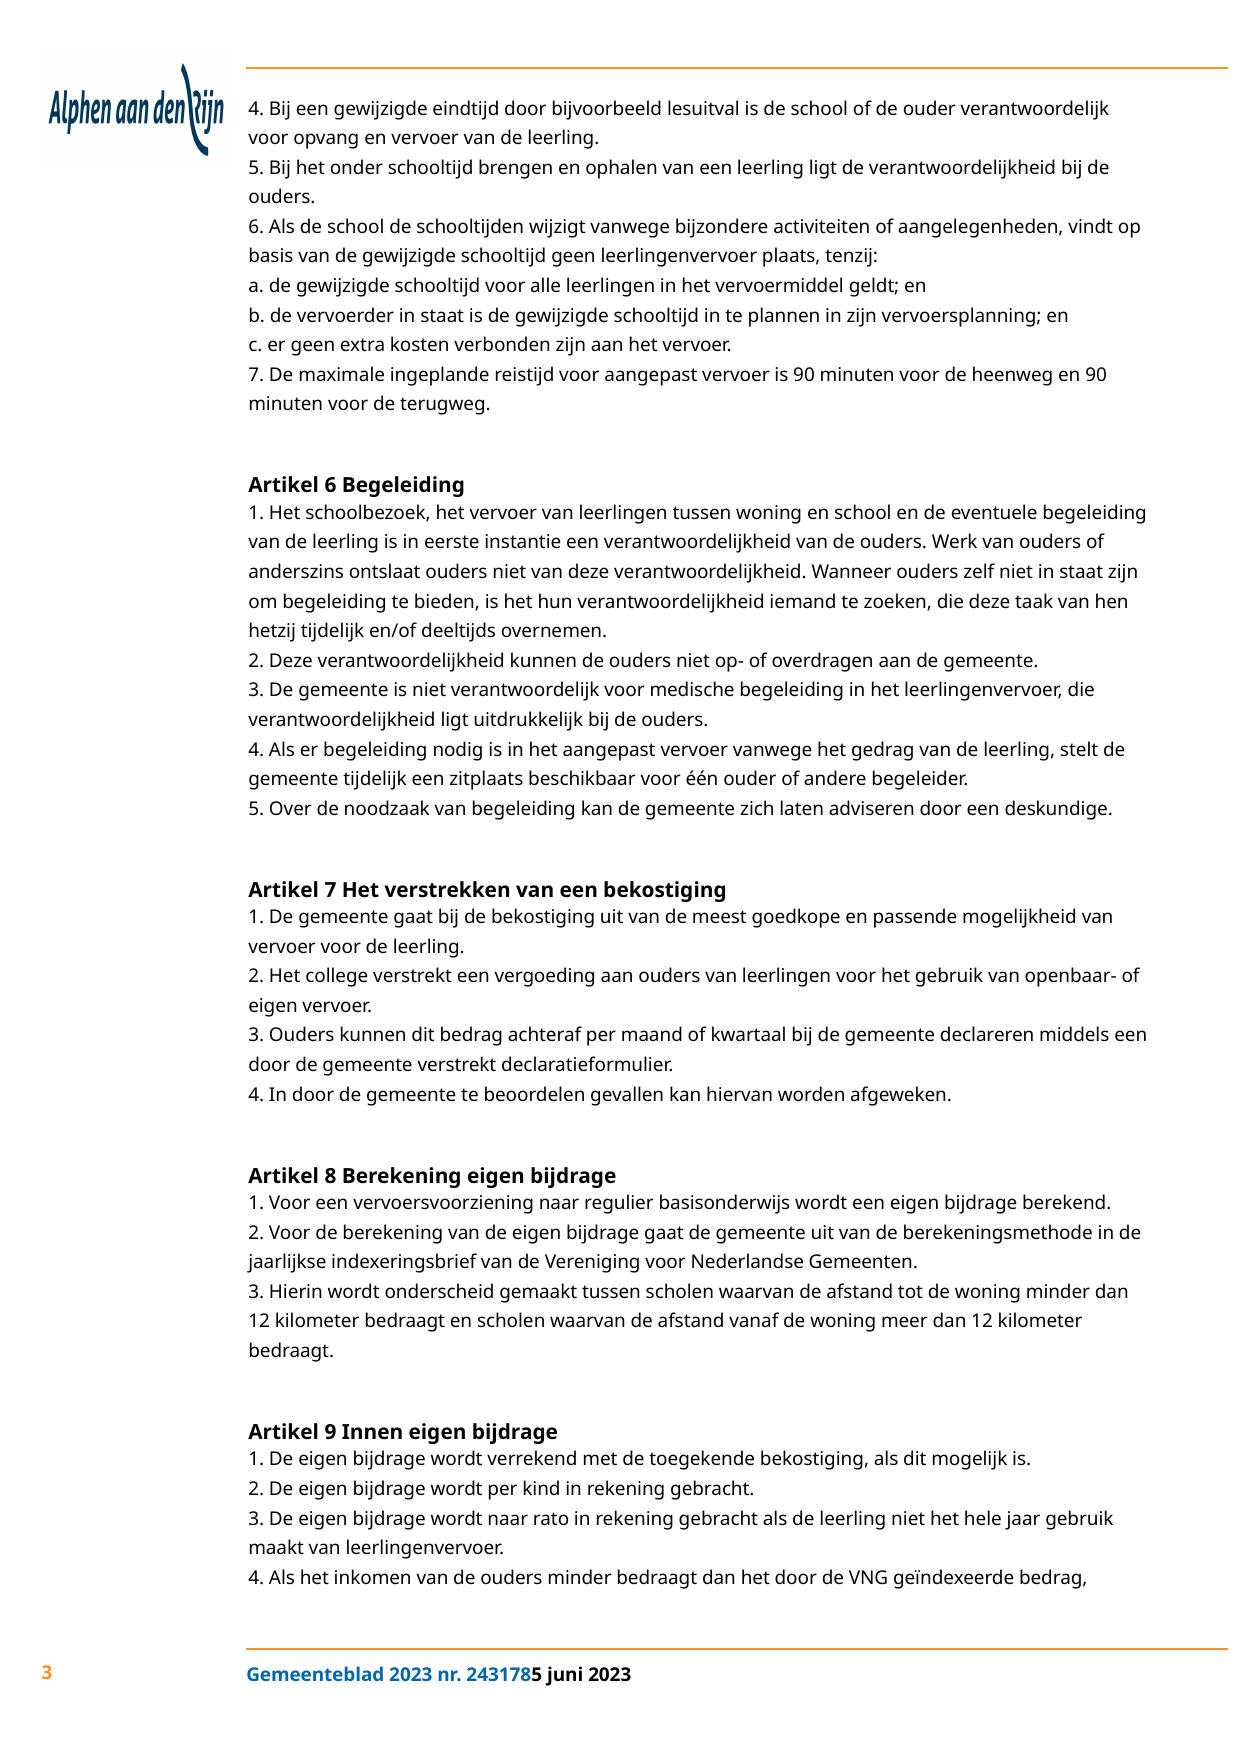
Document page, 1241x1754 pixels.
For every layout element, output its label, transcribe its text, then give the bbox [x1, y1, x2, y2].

text 2. Het college verstrekt een vergoeding aan ouders van leerlingen voor het gebruik van openbaar- of eigen vervoer. [248, 962, 1152, 1018]
text c. er geen extra kosten verbonden zijn aan het vervoer. [248, 331, 1152, 357]
text 3. De eigen bijdrage wordt naar rato in rekening gebracht als de leerling niet het hele jaar gebruik maakt van leerlingenvervoer. [248, 1505, 1152, 1560]
text 4. Als er begeleiding nodig is in het aangepast vervoer vanwege het gedrag van de leerling, stelt de gemeente tijdelijk een zitplaats beschikbaar voor één ouder of andere begeleider. [248, 736, 1152, 791]
text 3. De gemeente is niet verantwoordelijk voor medische begeleiding in het leerlingenvervoer, die verantwoordelijkheid ligt uitdrukkelijk bij de ouders. [248, 677, 1152, 732]
text 1. De gemeente gaat bij de bekostiging uit van de meest goedkope en passende mogelijkheid van vervoer voor de leerling. [248, 903, 1152, 959]
text b. de vervoerder in staat is de gewijzigde schooltijd in te plannen in zijn vervoersplanning; en [248, 302, 1152, 328]
text 4. In door de gemeente te beoordelen gevallen kan hiervan worden afgeweken. [248, 1081, 1152, 1107]
text 2. De eigen bijdrage wordt per kind in rekening gebracht. [248, 1475, 1152, 1501]
text 5. Over de noodzaak van begeleiding kan de gemeente zich laten adviseren door een deskundige. [248, 795, 1152, 821]
text 6. Als de school de schooltijden wijzigt vanwege bijzondere activiteiten of aangelegenheden, vindt op basis van de gewijzigde schooltijd geen leerlingenvervoer plaats, tenzij: [248, 213, 1152, 268]
picture [41, 47, 231, 172]
text 3. Hierin wordt onderscheid gemaakt tussen scholen waarvan de afstand tot de woning minder dan 12 kilometer bedraagt en scholen waarvan de afstand vanaf de woning meer dan 12 kilometer bedraagt. [248, 1278, 1152, 1363]
text Artikel 9 Innen eigen bijdrage [248, 1417, 1152, 1446]
text Artikel 7 Het verstrekken van een bekostiging [248, 875, 1152, 903]
text a. de gewijzigde schooltijd voor alle leerlingen in het vervoermiddel geldt; en [248, 272, 1152, 298]
text Artikel 6 Begeleiding [248, 471, 1152, 499]
text 1. Het schoolbezoek, het vervoer van leerlingen tussen woning en school en de eventuele begeleiding van de leerling is in eerste instantie een verantwoordelijkheid van de ouders. Werk van ouders of anderszins ontslaat ouders niet van deze verantwoordelijkheid. Wanneer ouders zelf niet in staat zijn om begeleiding te bieden, is het hun verantwoordelijkheid iemand te zoeken, die deze taak van hen hetzij tijdelijk en/of deeltijds overnemen. [248, 499, 1152, 643]
text 1. De eigen bijdrage wordt verrekend met de toegekende bekostiging, als dit mogelijk is. [248, 1446, 1152, 1471]
text 2. Voor de berekening van de eigen bijdrage gaat de gemeente uit van de berekeningsmethode in de jaarlijkse indexeringsbrief van de Vereniging voor Nederlandse Gemeenten. [248, 1219, 1152, 1274]
text 2. Deze verantwoordelijkheid kunnen de ouders niet op- of overdragen aan de gemeente. [248, 647, 1152, 673]
text 3. Ouders kunnen dit bedrag achteraf per maand of kwartaal bij de gemeente declareren middels een door de gemeente verstrekt declaratieformulier. [248, 1022, 1152, 1077]
text 1. Voor een vervoersvoorziening naar regulier basisonderwijs wordt een eigen bijdrage berekend. [248, 1189, 1152, 1215]
text 4. Als het inkomen van de ouders minder bedraagt dan het door de VNG geïndexeerde bedrag, [248, 1564, 1152, 1590]
text 5. Bij het onder schooltijd brengen en ophalen van een leerling ligt de verantwoordelijkheid bij de ouders. [248, 154, 1152, 209]
text 7. De maximale ingeplande reistijd voor aangepast vervoer is 90 minuten voor de heenweg en 90 minuten voor de terugweg. [248, 361, 1152, 416]
text 4. Bij een gewijzigde eindtijd door bijvoorbeeld lesuitval is de school of de ouder verantwoordelijk voor opvang en vervoer van de leerling. [248, 95, 1152, 150]
text Artikel 8 Berekening eigen bijdrage [248, 1161, 1152, 1189]
